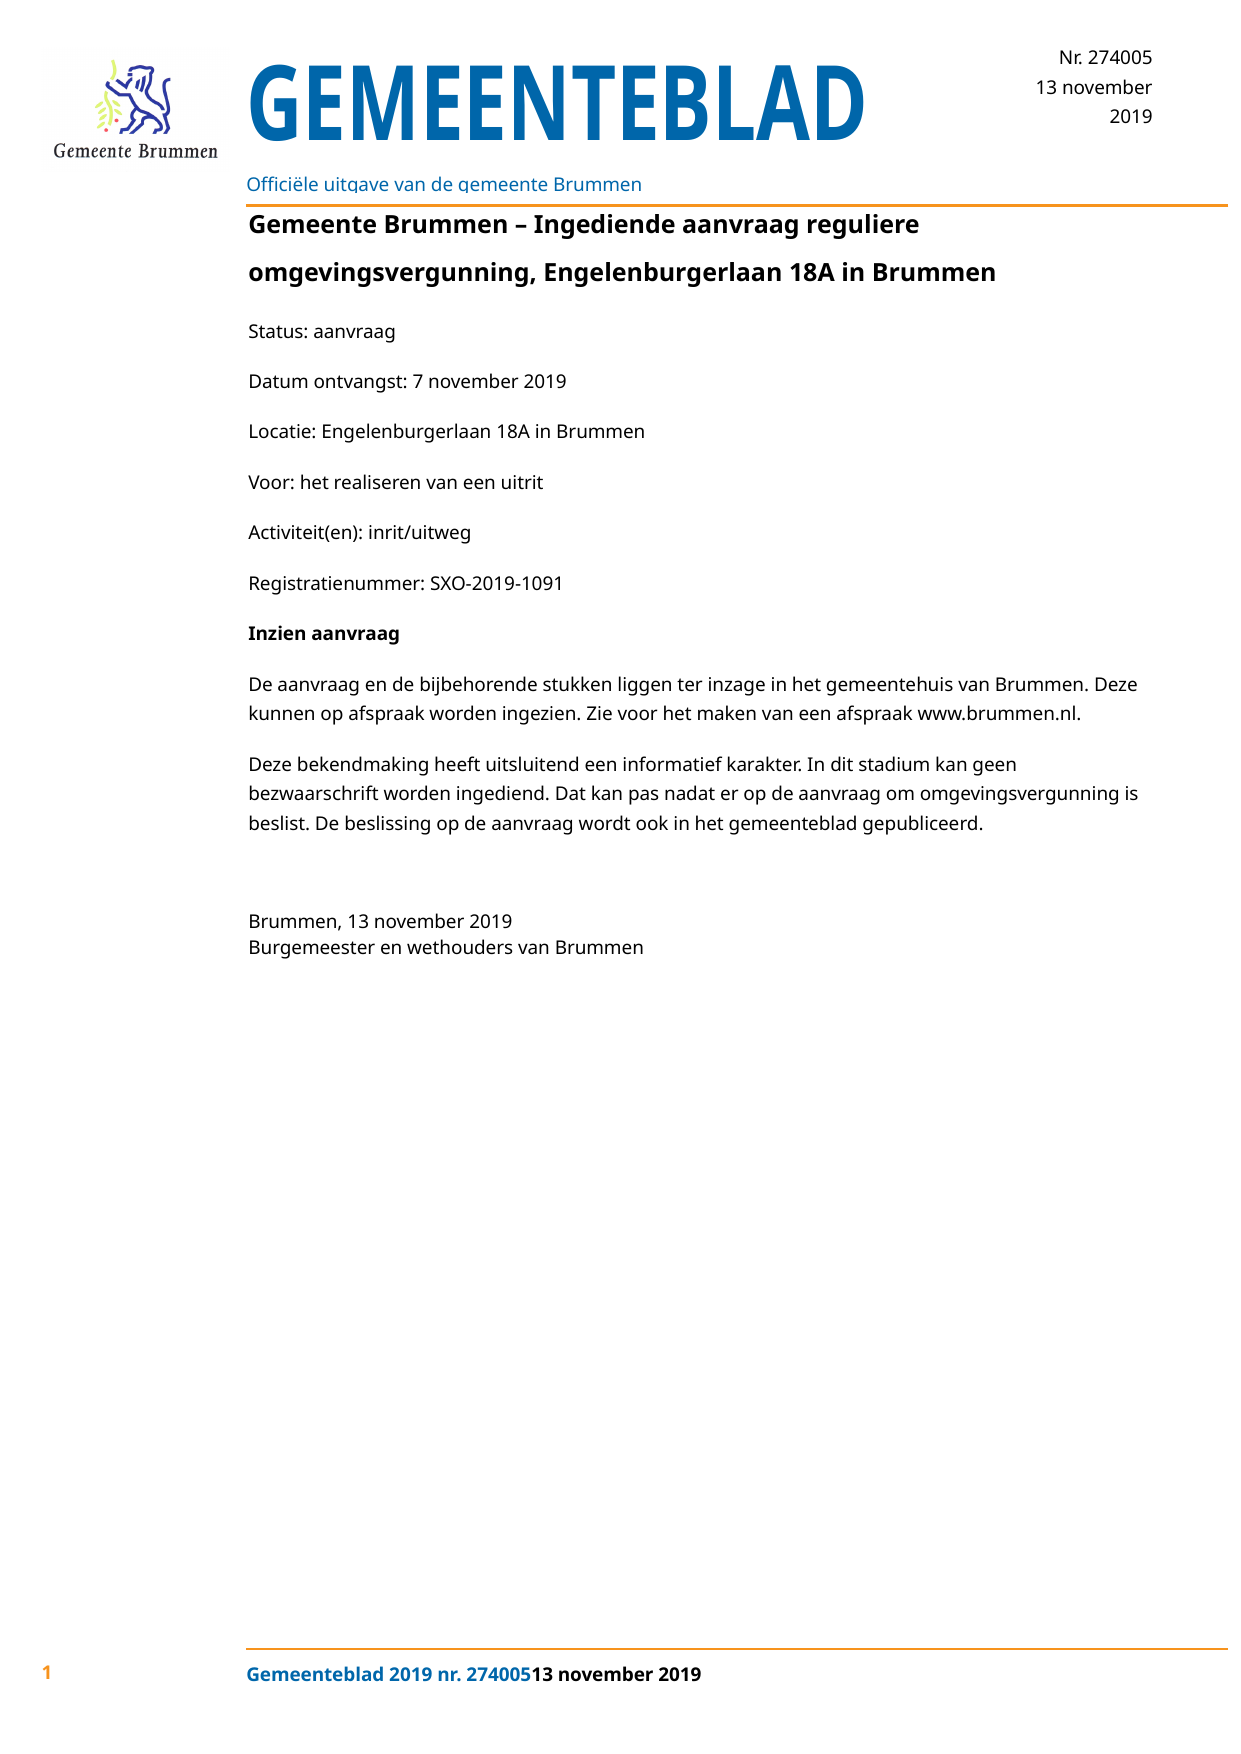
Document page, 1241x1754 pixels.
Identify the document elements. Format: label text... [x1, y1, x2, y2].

text Gemeente Brummen – Ingediende aanvraag reguliere omgevingsvergunning, Engelenburgerlaan 18A in Brummen [248, 207, 1152, 288]
text Status: aanvraag [248, 318, 1152, 344]
text Voor: het realiseren van een uitrit [248, 469, 1152, 495]
text Locatie: Engelenburgerlaan 18A in Brummen [248, 419, 1152, 444]
text Inzien aanvraag [248, 620, 1152, 646]
picture [41, 47, 231, 172]
text Burgemeester en wethouders van Brummen [248, 934, 1152, 960]
text Activiteit(en): inrit/uitweg [248, 519, 1152, 545]
text Deze bekendmaking heeft uitsluitend een informatief karakter. In dit stadium kan geen bezwaarschrift worden ingediend. Dat kan pas nadat er op de aanvraag om omgevingsvergunning is beslist. De beslissing op de aanvraag wordt ook in het gemeenteblad gepubliceerd. [248, 751, 1152, 836]
text De aanvraag en de bijbehorende stukken liggen ter inzage in het gemeentehuis van Brummen. Deze kunnen op afspraak worden ingezien. Zie voor het maken van een afspraak www.brummen.nl. [248, 671, 1152, 726]
text Registratienummer: SXO-2019-1091 [248, 570, 1152, 596]
text Brummen, 13 november 2019 [248, 908, 1152, 934]
text Datum ontvangst: 7 november 2019 [248, 368, 1152, 394]
